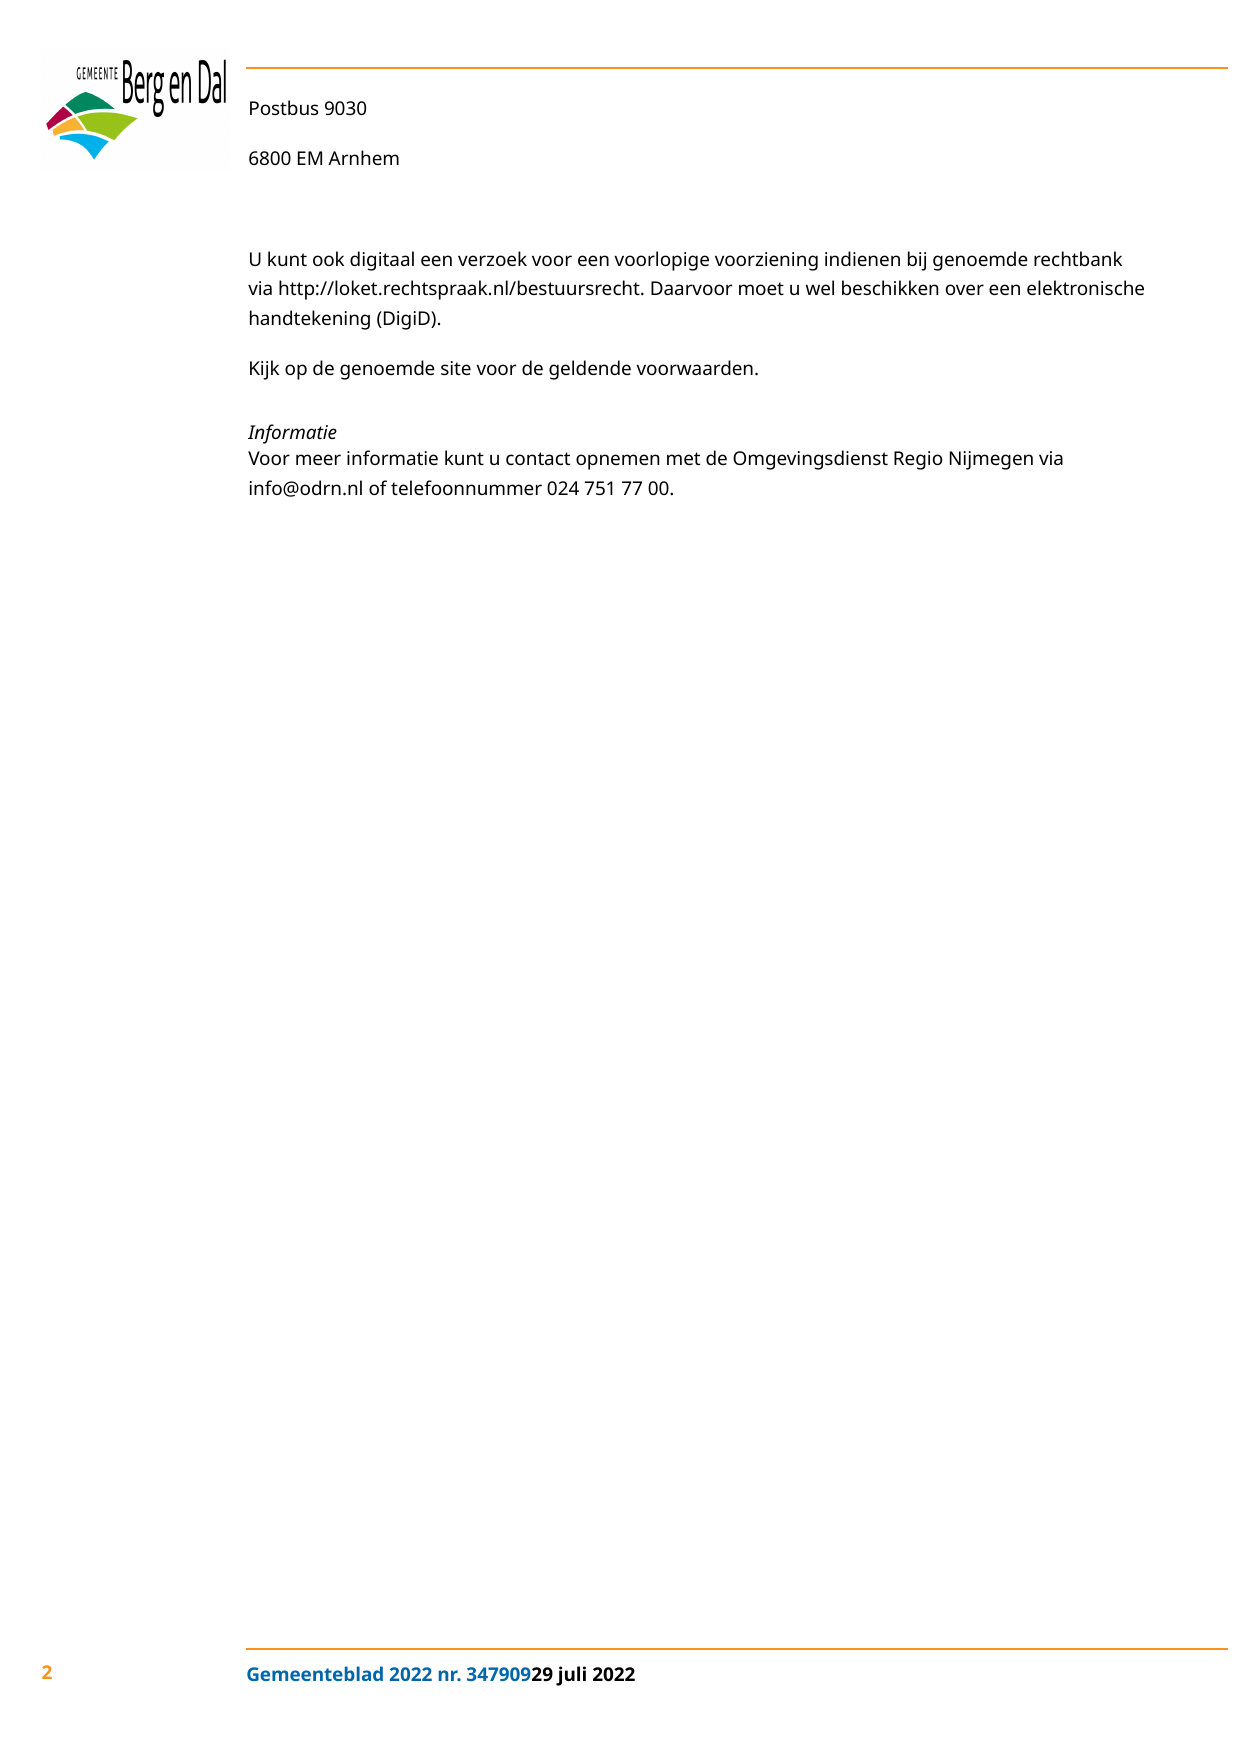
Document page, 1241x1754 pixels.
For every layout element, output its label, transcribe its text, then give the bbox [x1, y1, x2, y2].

picture [41, 47, 231, 172]
text Voor meer informatie kunt u contact opnemen met de Omgevingsdienst Regio Nijmegen via info@odrn.nl of telefoonnummer 024 751 77 00. [248, 445, 1152, 501]
text Kijk op de genoemde site voor de geldende voorwaarden. [248, 356, 1152, 381]
text U kunt ook digitaal een verzoek voor een voorlopige voorziening indienen bij genoemde rechtbank via http://loket.rechtspraak.nl/bestuursrecht. Daarvoor moet u wel beschikken over een elektronische handtekening (DigiD). [248, 246, 1152, 331]
text Informatie [248, 419, 1152, 445]
text Postbus 9030 [248, 95, 1152, 121]
text 6800 EM Arnhem [248, 145, 1152, 171]
